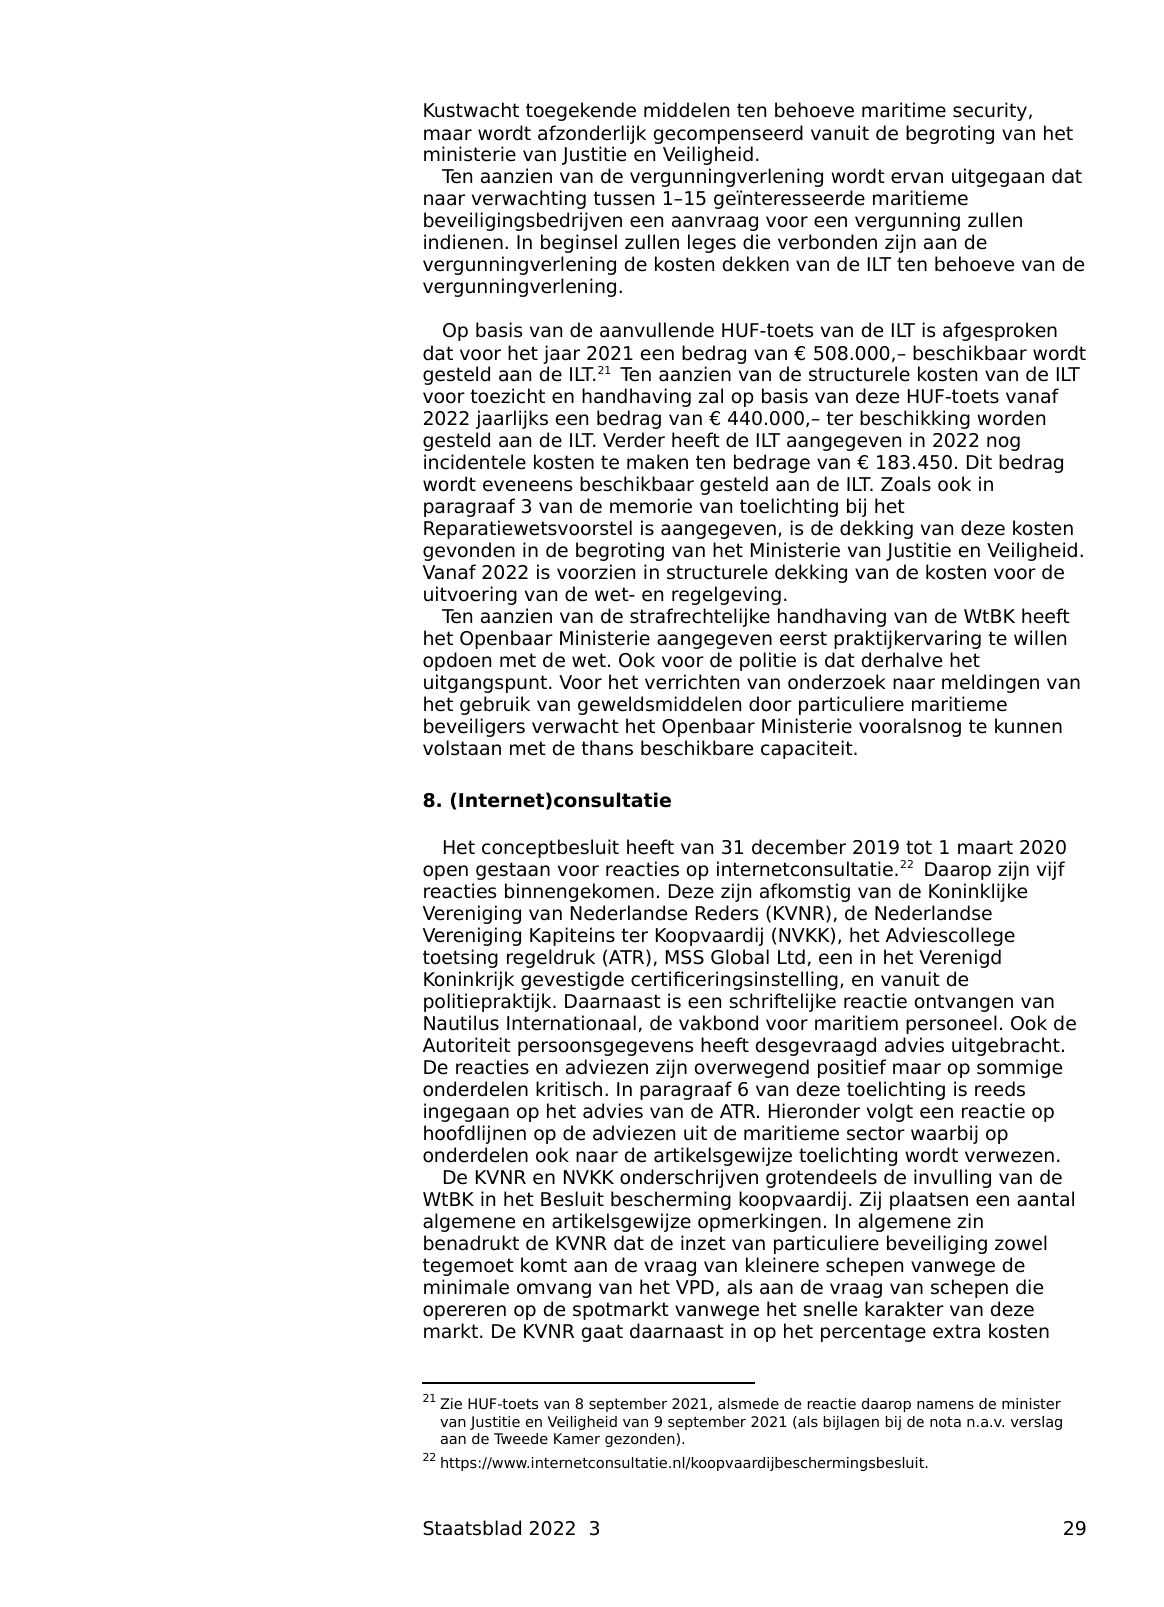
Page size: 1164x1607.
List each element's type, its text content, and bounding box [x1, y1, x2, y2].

text Op basis van de aanvullende HUF-toets van de ILT is afgesproken dat voor het jaar 2021 een bedrag van € 508.000,– beschikbaar wordt gesteld aan de ILT. Ten aanzien van de structurele kosten van de ILT voor toezicht en handhaving zal op basis van deze HUF-toets vanaf 2022 jaarlijks een bedrag van € 440.000,– ter beschikking worden gesteld aan de ILT. Verder heeft de ILT aangegeven in 2022 nog incidentele kosten te maken ten bedrage van € 183.450. Dit bedrag wordt eveneens beschikbaar gesteld aan de ILT. Zoals ook in paragraaf 3 van de memorie van toelichting bij het Reparatiewetsvoorstel is aangegeven, is de dekking van deze kosten gevonden in de begroting van het Ministerie van Justitie en Veiligheid. Vanaf 2022 is voorzien in structurele dekking van de kosten voor de uitvoering van de wet- en regelgeving. [422, 320, 1087, 606]
text Het conceptbesluit heeft van 31 december 2019 tot 1 maart 2020 open gestaan voor reacties op internetconsultatie. Daarop zijn vijf reacties binnengekomen. Deze zijn afkomstig van de Koninklijke Vereniging van Nederlandse Reders (KVNR), de Nederlandse Vereniging Kapiteins ter Koopvaardij (NVKK), het Adviescollege toetsing regeldruk (ATR), MSS Global Ltd, een in het Verenigd Koninkrijk gevestigde certificeringsinstelling, en vanuit de politiepraktijk. Daarnaast is een schriftelijke reactie ontvangen van Nautilus Internationaal, de vakbond voor maritiem personeel. Ook de Autoriteit persoonsgegevens heeft desgevraagd advies uitgebracht. De reacties en adviezen zijn overwegend positief maar op sommige onderdelen kritisch. In paragraaf 6 van deze toelichting is reeds ingegaan op het advies van de ATR. Hieronder volgt een reactie op hoofdlijnen op de adviezen uit de maritieme sector waarbij op onderdelen ook naar de artikelsgewijze toelichting wordt verwezen. [422, 837, 1087, 1167]
text De KVNR en NVKK onderschrijven grotendeels de invulling van de WtBK in het Besluit bescherming koopvaardij. Zij plaatsen een aantal algemene en artikelsgewijze opmerkingen. In algemene zin benadrukt de KVNR dat de inzet van particuliere beveiliging zowel tegemoet komt aan de vraag van kleinere schepen vanwege de minimale omvang van het VPD, als aan de vraag van schepen die opereren op de spotmarkt vanwege het snelle karakter van deze markt. De KVNR gaat daarnaast in op het percentage extra kosten [422, 1167, 1087, 1342]
text Ten aanzien van de strafrechtelijke handhaving van de WtBK heeft het Openbaar Ministerie aangegeven eerst praktijkervaring te willen opdoen met de wet. Ook voor de politie is dat derhalve het uitgangspunt. Voor het verrichten van onderzoek naar meldingen van het gebruik van geweldsmiddelen door particuliere maritieme beveiligers verwacht het Openbaar Ministerie vooralsnog te kunnen volstaan met de thans beschikbare capaciteit. [422, 606, 1087, 760]
text https://www.internetconsultatie.nl/koopvaardijbeschermingsbesluit. [422, 1451, 1087, 1473]
text Kustwacht toegekende middelen ten behoeve maritime security, maar wordt afzonderlijk gecompenseerd vanuit de begroting van het ministerie van Justitie en Veiligheid. [422, 100, 1087, 166]
text Zie HUF-toets van 8 september 2021, alsmede de reactie daarop namens de minister van Justitie en Veiligheid van 9 september 2021 (als bijlagen bij de nota n.a.v. verslag aan de Tweede Kamer gezonden). [422, 1392, 1087, 1448]
subtitle 8. (Internet)consultatie [422, 790, 1087, 812]
text Ten aanzien van de vergunningverlening wordt ervan uitgegaan dat naar verwachting tussen 1–15 geïnteresseerde maritieme beveiligingsbedrijven een aanvraag voor een vergunning zullen indienen. In beginsel zullen leges die verbonden zijn aan de vergunningverlening de kosten dekken van de ILT ten behoeve van de vergunningverlening. [422, 166, 1087, 298]
